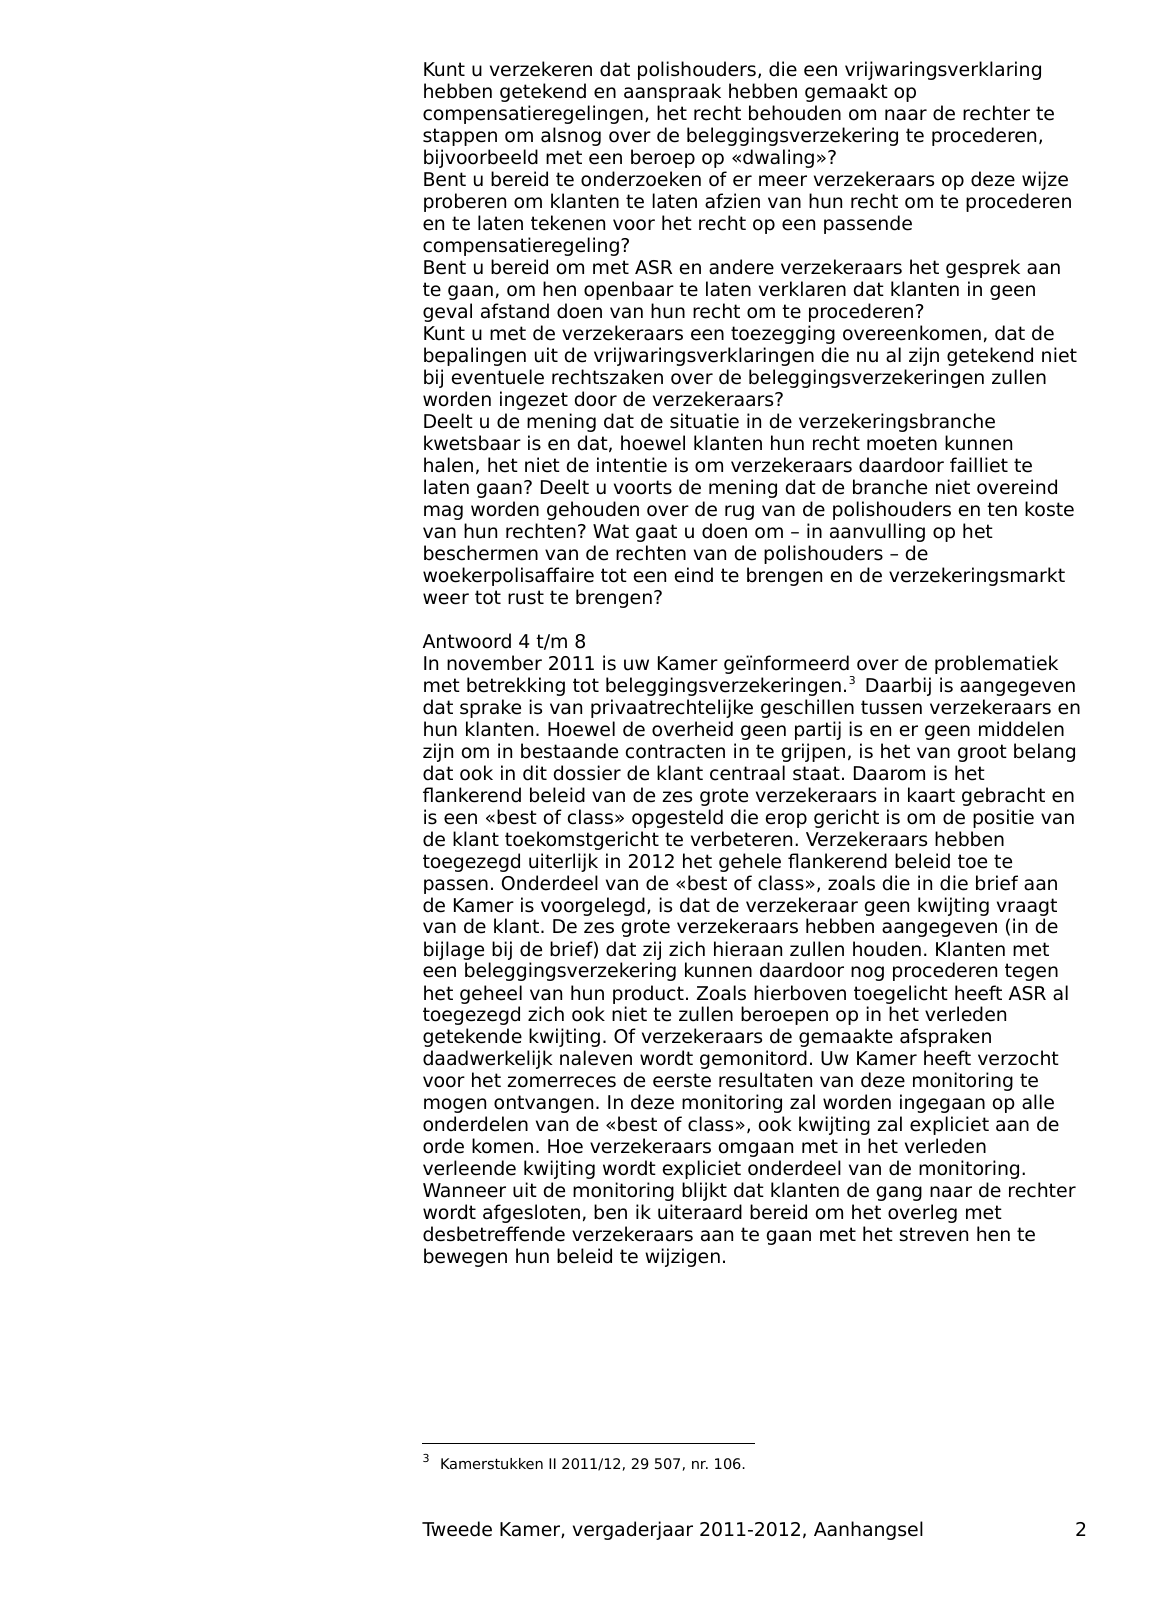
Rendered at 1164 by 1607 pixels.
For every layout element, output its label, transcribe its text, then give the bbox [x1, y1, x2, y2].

text Kamerstukken II 2011/12, 29 507, nr. 106. [422, 1452, 1087, 1474]
text Kunt u met de verzekeraars een toezegging overeenkomen, dat de bepalingen uit de vrijwaringsverklaringen die nu al zijn getekend niet bij eventuele rechtszaken over de beleggingsverzekeringen zullen worden ingezet door de verzekeraars? [422, 323, 1087, 411]
text Bent u bereid te onderzoeken of er meer verzekeraars op deze wijze proberen om klanten te laten afzien van hun recht om te procederen en te laten tekenen voor het recht op een passende compensatieregeling? [422, 169, 1087, 257]
text In november 2011 is uw Kamer geïnformeerd over de problematiek met betrekking tot beleggingsverzekeringen. Daarbij is aangegeven dat sprake is van privaatrechtelijke geschillen tussen verzekeraars en hun klanten. Hoewel de overheid geen partij is en er geen middelen zijn om in bestaande contracten in te grijpen, is het van groot belang dat ook in dit dossier de klant centraal staat. Daarom is het flankerend beleid van de zes grote verzekeraars in kaart gebracht en is een «best of class» opgesteld die erop gericht is om de positie van de klant toekomstgericht te verbeteren. Verzekeraars hebben toegezegd uiterlijk in 2012 het gehele flankerend beleid toe te passen. Onderdeel van de «best of class», zoals die in die brief aan de Kamer is voorgelegd, is dat de verzekeraar geen kwijting vraagt van de klant. De zes grote verzekeraars hebben aangegeven (in de bijlage bij de brief) dat zij zich hieraan zullen houden. Klanten met een beleggingsverzekering kunnen daardoor nog procederen tegen het geheel van hun product. Zoals hierboven toegelicht heeft ASR al toegezegd zich ook niet te zullen beroepen op in het verleden getekende kwijting. Of verzekeraars de gemaakte afspraken daadwerkelijk naleven wordt gemonitord. Uw Kamer heeft verzocht voor het zomerreces de eerste resultaten van deze monitoring te mogen ontvangen. In deze monitoring zal worden ingegaan op alle onderdelen van de «best of class», ook kwijting zal expliciet aan de orde komen. Hoe verzekeraars omgaan met in het verleden verleende kwijting wordt expliciet onderdeel van de monitoring. Wanneer uit de monitoring blijkt dat klanten de gang naar de rechter wordt afgesloten, ben ik uiteraard bereid om het overleg met desbetreffende verzekeraars aan te gaan met het streven hen te bewegen hun beleid te wijzigen. [422, 653, 1087, 1268]
text Antwoord 4 t/m 8 [422, 631, 1087, 653]
text Kunt u verzekeren dat polishouders, die een vrijwaringsverklaring hebben getekend en aanspraak hebben gemaakt op compensatieregelingen, het recht behouden om naar de rechter te stappen om alsnog over de beleggingsverzekering te procederen, bijvoorbeeld met een beroep op «dwaling»? [422, 59, 1087, 169]
text Deelt u de mening dat de situatie in de verzekeringsbranche kwetsbaar is en dat, hoewel klanten hun recht moeten kunnen halen, het niet de intentie is om verzekeraars daardoor failliet te laten gaan? Deelt u voorts de mening dat de branche niet overeind mag worden gehouden over de rug van de polishouders en ten koste van hun rechten? Wat gaat u doen om – in aanvulling op het beschermen van de rechten van de polishouders – de woekerpolisaffaire tot een eind te brengen en de verzekeringsmarkt weer tot rust te brengen? [422, 411, 1087, 608]
text Bent u bereid om met ASR en andere verzekeraars het gesprek aan te gaan, om hen openbaar te laten verklaren dat klanten in geen geval afstand doen van hun recht om te procederen? [422, 257, 1087, 323]
